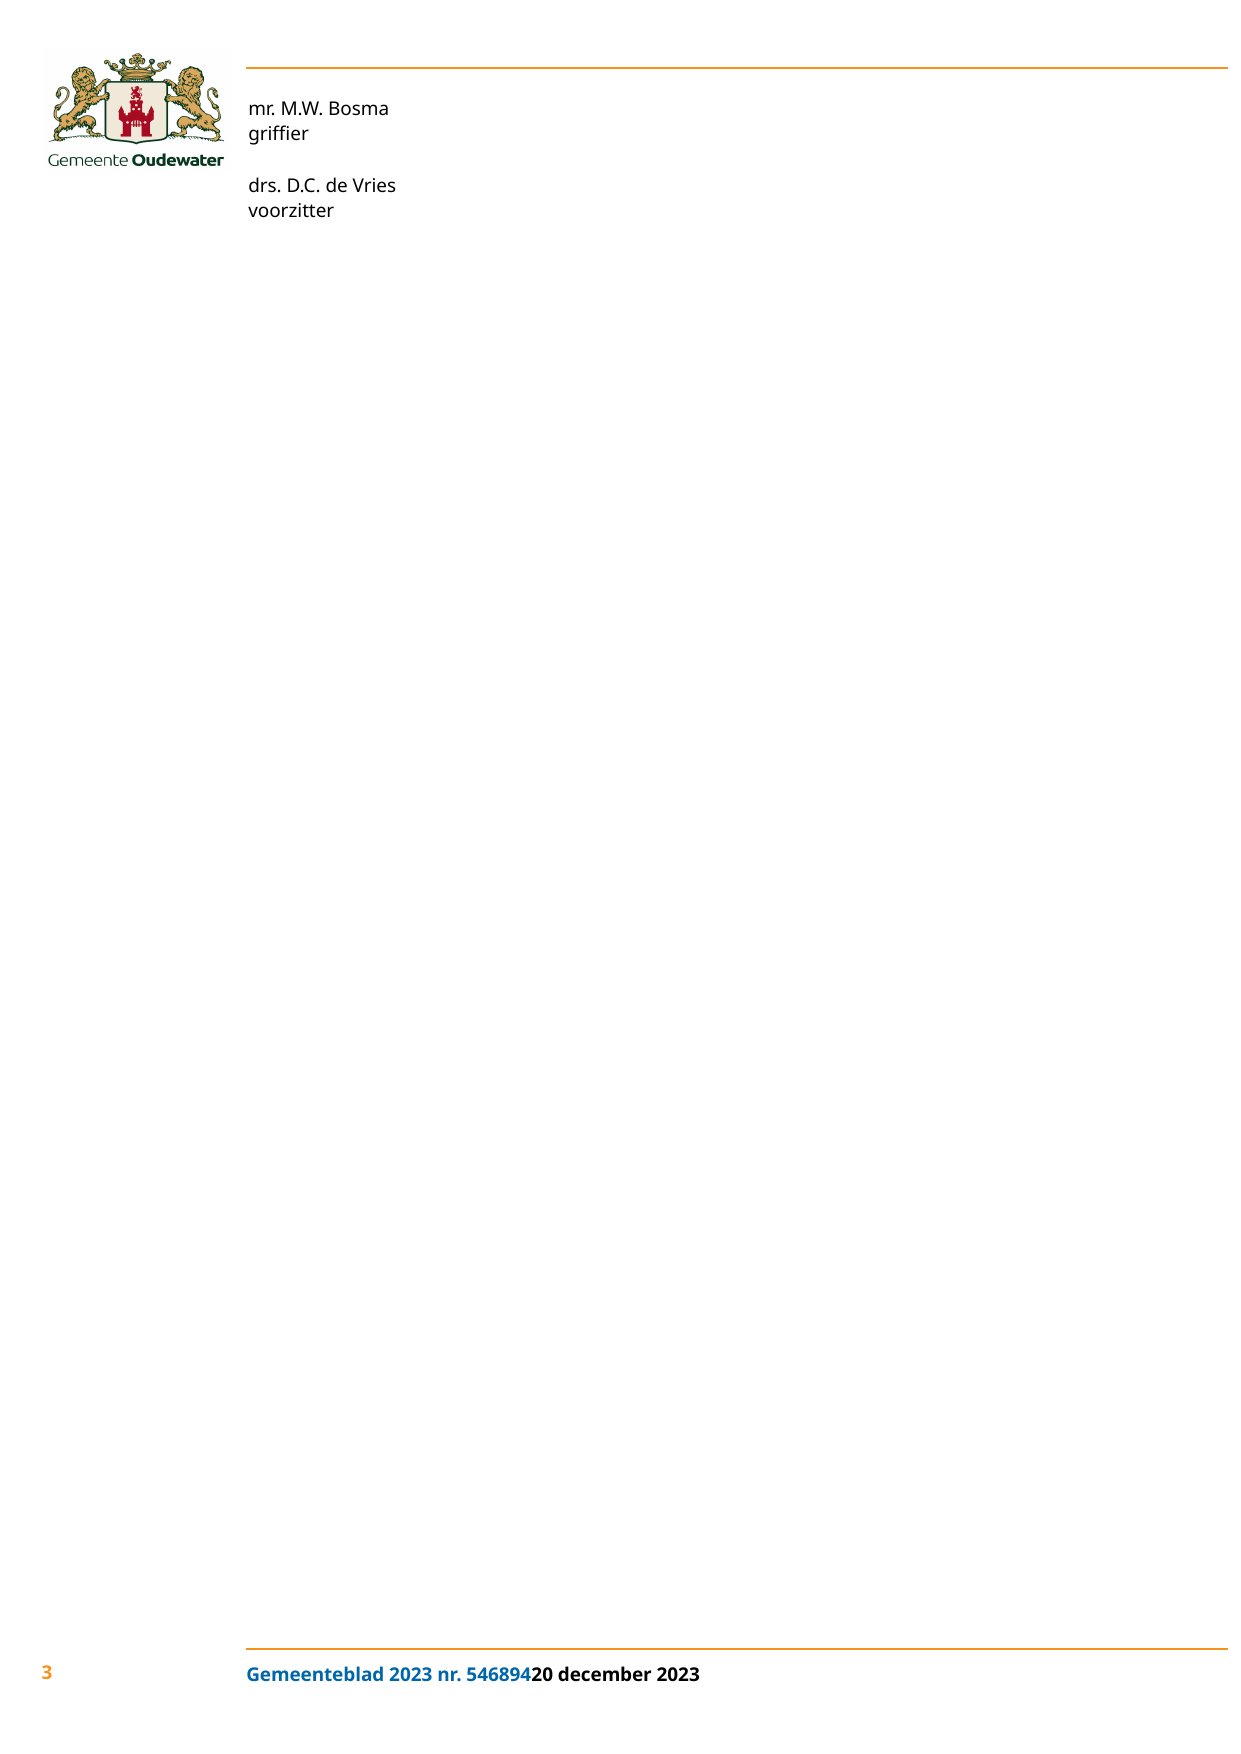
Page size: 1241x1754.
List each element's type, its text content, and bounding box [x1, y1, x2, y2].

text mr. M.W. Bosma [248, 95, 1152, 121]
text drs. D.C. de Vries [248, 172, 1152, 198]
text griffier [248, 121, 1152, 146]
picture [41, 47, 231, 172]
text voorzitter [248, 198, 1152, 223]
